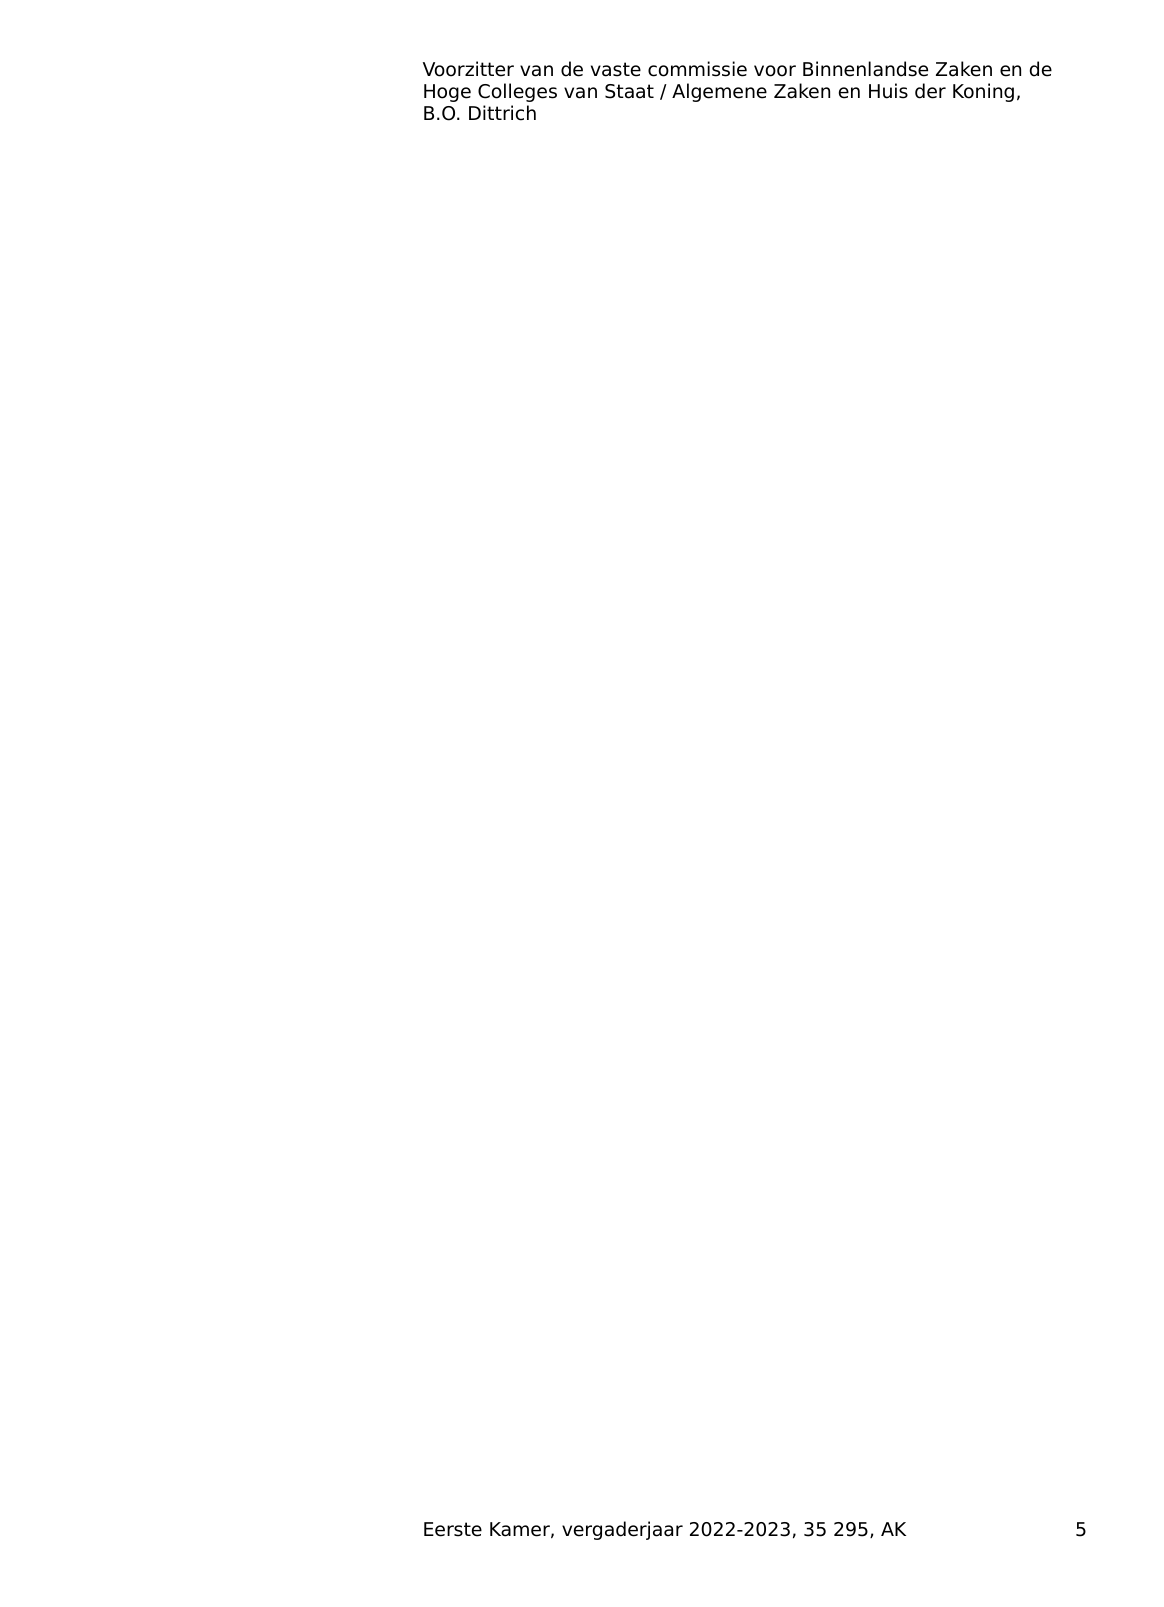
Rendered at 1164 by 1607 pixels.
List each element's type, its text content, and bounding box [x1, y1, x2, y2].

text Voorzitter van de vaste commissie voor Binnenlandse Zaken en de Hoge Colleges van Staat / Algemene Zaken en Huis der Koning, B.O. Dittrich [422, 59, 1087, 125]
